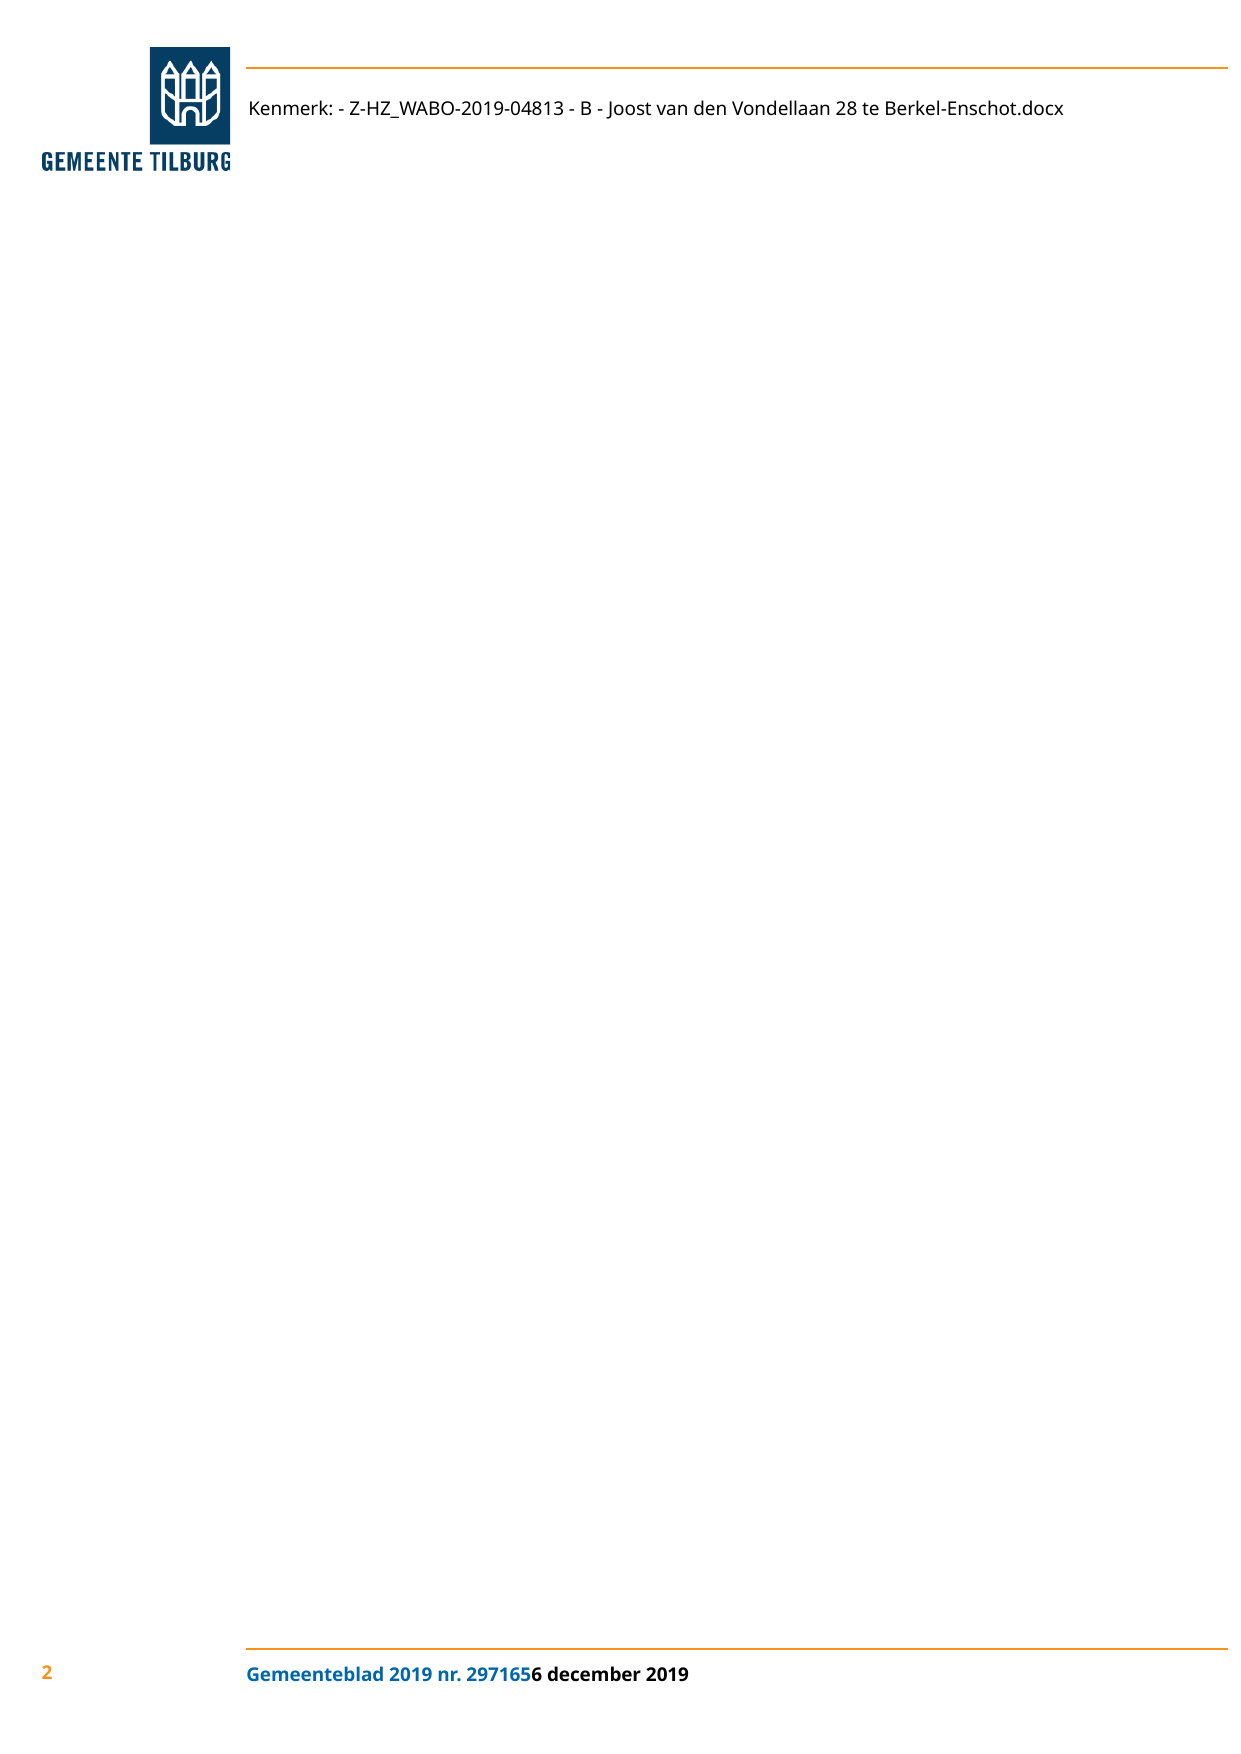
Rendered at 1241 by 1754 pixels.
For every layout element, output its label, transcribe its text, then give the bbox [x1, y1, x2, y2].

text Kenmerk: - Z-HZ_WABO-2019-04813 - B - Joost van den Vondellaan 28 te Berkel-Enschot.docx [248, 95, 1152, 121]
picture [41, 47, 231, 172]
